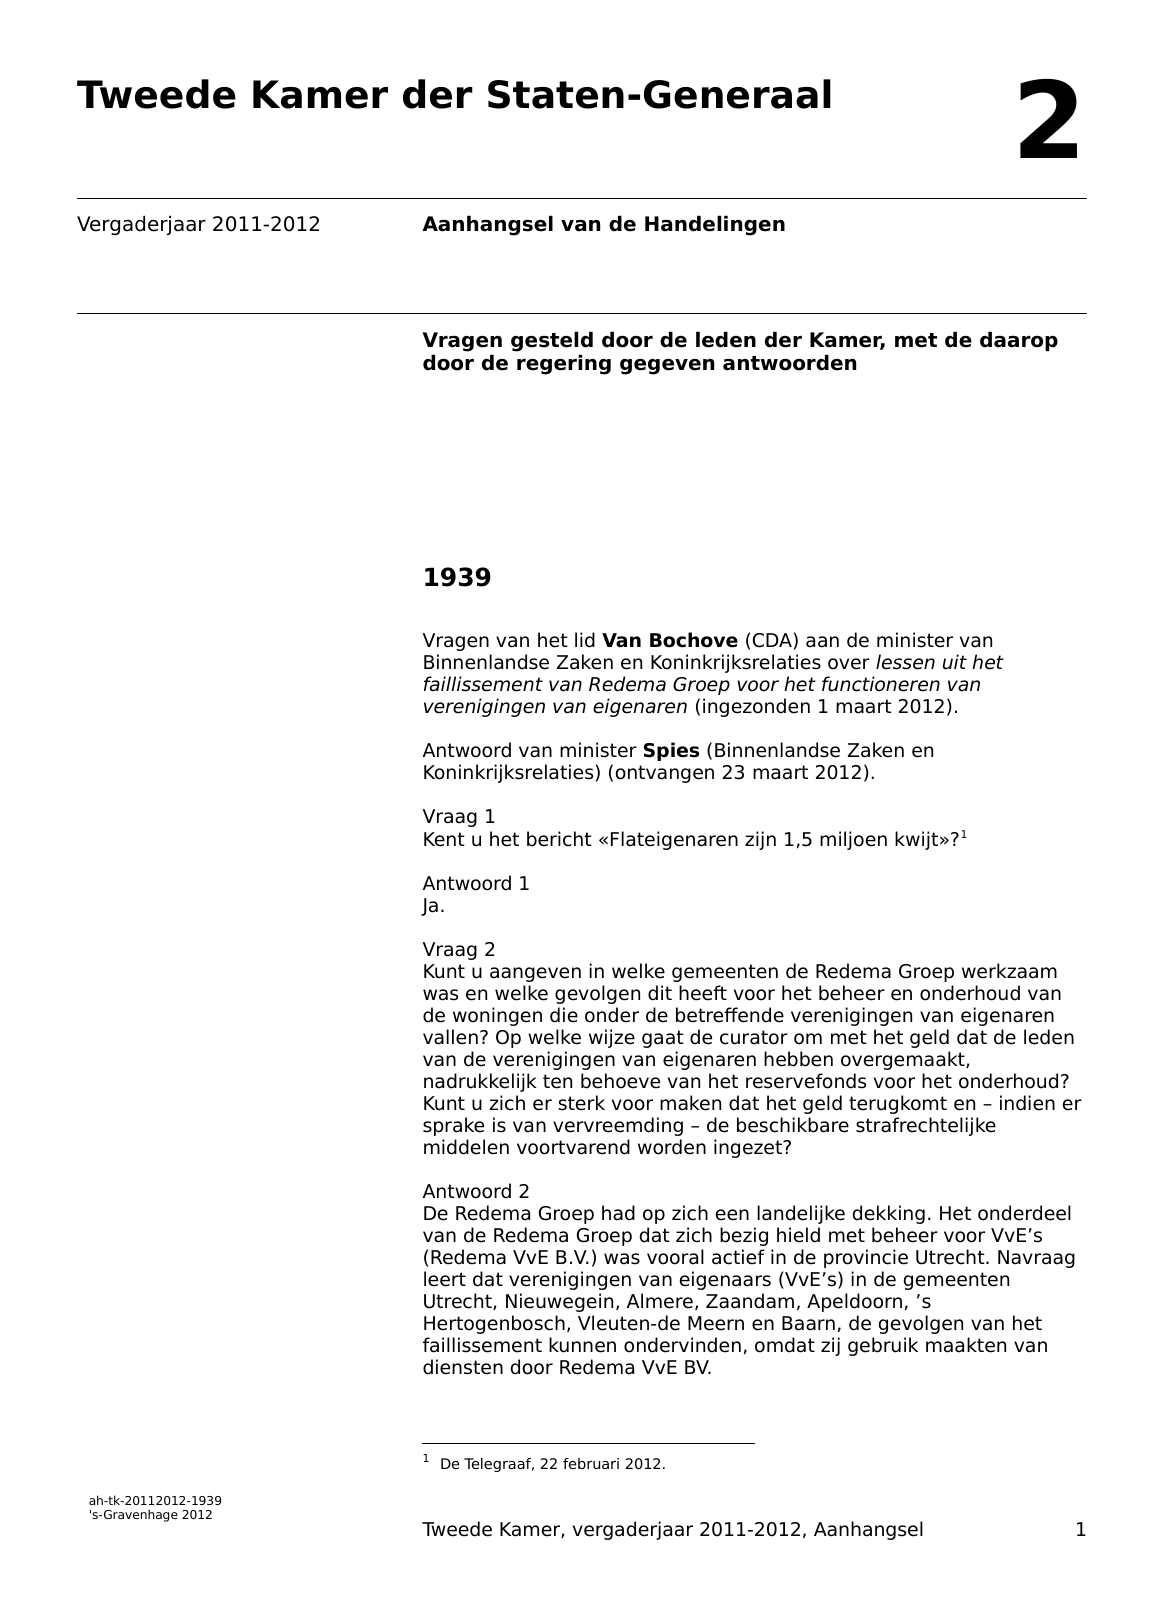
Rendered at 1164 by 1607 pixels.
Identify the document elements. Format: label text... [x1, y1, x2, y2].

text De Telegraaf, 22 februari 2012. [422, 1452, 1087, 1474]
text Antwoord van minister Spies (Binnenlandse Zaken en Koninkrijksrelaties) (ontvangen 23 maart 2012). [422, 740, 1087, 784]
table_cell Vragen gesteld door de leden der Kamer, met de daarop door de regering gegeven antwoorden [422, 314, 1087, 375]
text 's-Gravenhage 2012 [88, 1508, 323, 1522]
text Ja. [422, 894, 1087, 917]
table_header Tweede Kamer der Staten-Generaal [77, 59, 886, 198]
text 1939 [422, 563, 1087, 592]
text De Redema Groep had op zich een landelijke dekking. Het onderdeel van de Redema Groep dat zich bezig hield met beheer voor VvE’s (Redema VvE B.V.) was vooral actief in de provincie Utrecht. Navraag leert dat verenigingen van eigenaars (VvE’s) in de gemeenten Utrecht, Nieuwegein, Almere, Zaandam, Apeldoorn, ’s Hertogenbosch, Vleuten-de Meern en Baarn, de gevolgen van het faillissement kunnen ondervinden, omdat zij gebruik maakten van diensten door Redema VvE BV. [422, 1203, 1087, 1378]
text Antwoord 1 [422, 873, 1087, 894]
table_header 2 [886, 59, 1087, 198]
text Vraag 2 [422, 939, 1087, 961]
text ah-tk-20112012-1939 [88, 1494, 323, 1508]
text Vragen van het lid Van Bochove (CDA) aan de minister van Binnenlandse Zaken en Koninkrijksrelaties over lessen uit het faillissement van Redema Groep voor het functioneren van verenigingen van eigenaren (ingezonden 1 maart 2012). [422, 630, 1087, 718]
table_cell [77, 314, 422, 375]
text Kent u het bericht «Flateigenaren zijn 1,5 miljoen kwijt»? [422, 828, 1087, 850]
table_cell Vergaderjaar 2011-2012 [77, 199, 422, 313]
table_cell Aanhangsel van de Handelingen [422, 199, 1087, 313]
text Kunt u aangeven in welke gemeenten de Redema Groep werkzaam was en welke gevolgen dit heeft voor het beheer en onderhoud van de woningen die onder de betreffende verenigingen van eigenaren vallen? Op welke wijze gaat de curator om met het geld dat de leden van de verenigingen van eigenaren hebben overgemaakt, nadrukkelijk ten behoeve van het reservefonds voor het onderhoud? Kunt u zich er sterk voor maken dat het geld terugkomt en – indien er sprake is van vervreemding – de beschikbare strafrechtelijke middelen voortvarend worden ingezet? [422, 961, 1087, 1158]
text Antwoord 2 [422, 1181, 1087, 1203]
text Vraag 1 [422, 806, 1087, 828]
